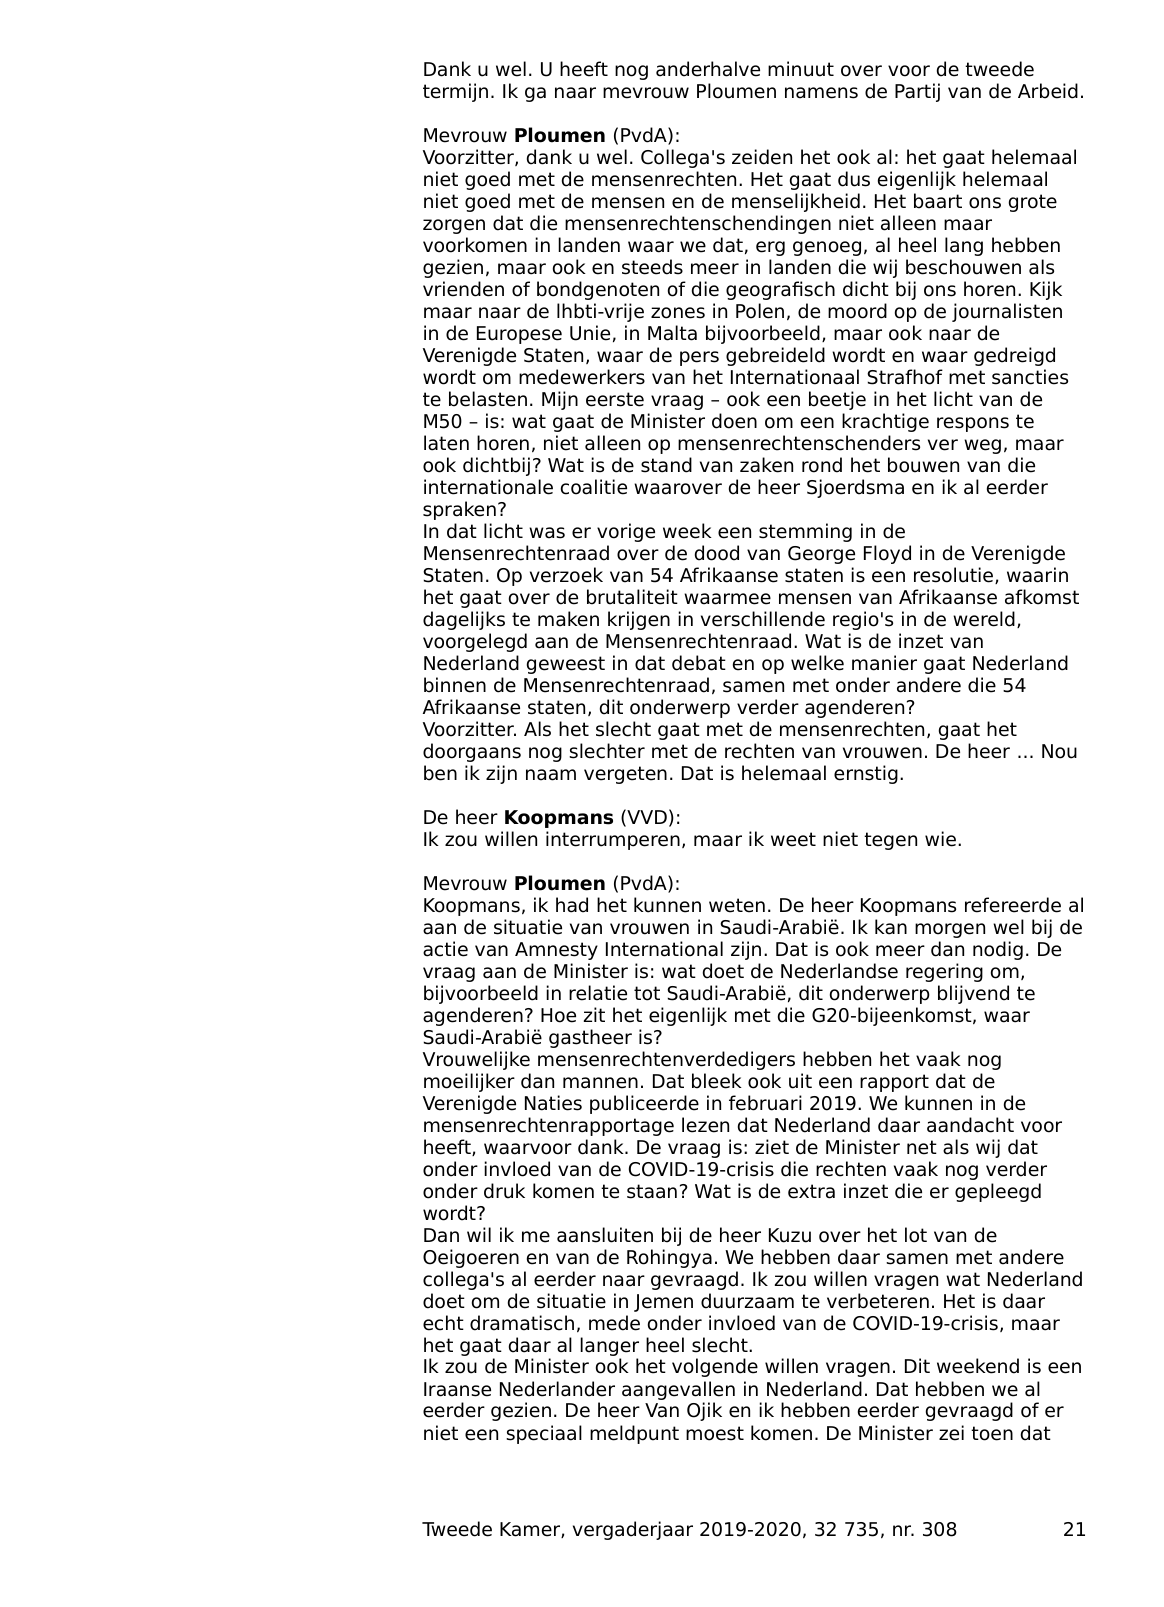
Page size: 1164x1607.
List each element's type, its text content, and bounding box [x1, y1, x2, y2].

text Voorzitter. Als het slecht gaat met de mensenrechten, gaat het doorgaans nog slechter met de rechten van vrouwen. De heer ... Nou ben ik zijn naam vergeten. Dat is helemaal ernstig. [422, 719, 1087, 784]
text Vrouwelijke mensenrechtenverdedigers hebben het vaak nog moeilijker dan mannen. Dat bleek ook uit een rapport dat de Verenigde Naties publiceerde in februari 2019. We kunnen in de mensenrechtenrapportage lezen dat Nederland daar aandacht voor heeft, waarvoor dank. De vraag is: ziet de Minister net als wij dat onder invloed van de COVID-19-crisis die rechten vaak nog verder onder druk komen te staan? Wat is de extra inzet die er gepleegd wordt? [422, 1049, 1087, 1224]
text Dank u wel. U heeft nog anderhalve minuut over voor de tweede termijn. Ik ga naar mevrouw Ploumen namens de Partij van de Arbeid. [422, 59, 1087, 103]
text Ik zou willen interrumperen, maar ik weet niet tegen wie. [422, 829, 1087, 851]
text In dat licht was er vorige week een stemming in de Mensenrechtenraad over de dood van George Floyd in de Verenigde Staten. Op verzoek van 54 Afrikaanse staten is een resolutie, waarin het gaat over de brutaliteit waarmee mensen van Afrikaanse afkomst dagelijks te maken krijgen in verschillende regio's in de wereld, voorgelegd aan de Mensenrechtenraad. Wat is de inzet van Nederland geweest in dat debat en op welke manier gaat Nederland binnen de Mensenrechtenraad, samen met onder andere die 54 Afrikaanse staten, dit onderwerp verder agenderen? [422, 521, 1087, 719]
text Dan wil ik me aansluiten bij de heer Kuzu over het lot van de Oeigoeren en van de Rohingya. We hebben daar samen met andere collega's al eerder naar gevraagd. Ik zou willen vragen wat Nederland doet om de situatie in Jemen duurzaam te verbeteren. Het is daar echt dramatisch, mede onder invloed van de COVID-19-crisis, maar het gaat daar al langer heel slecht. [422, 1224, 1087, 1356]
text Mevrouw Ploumen (PvdA): [422, 873, 1087, 895]
text Voorzitter, dank u wel. Collega's zeiden het ook al: het gaat helemaal niet goed met de mensenrechten. Het gaat dus eigenlijk helemaal niet goed met de mensen en de menselijkheid. Het baart ons grote zorgen dat die mensenrechtenschendingen niet alleen maar voorkomen in landen waar we dat, erg genoeg, al heel lang hebben gezien, maar ook en steeds meer in landen die wij beschouwen als vrienden of bondgenoten of die geografisch dicht bij ons horen. Kijk maar naar de lhbti-vrije zones in Polen, de moord op de journalisten in de Europese Unie, in Malta bijvoorbeeld, maar ook naar de Verenigde Staten, waar de pers gebreideld wordt en waar gedreigd wordt om medewerkers van het Internationaal Strafhof met sancties te belasten. Mijn eerste vraag – ook een beetje in het licht van de M50 – is: wat gaat de Minister doen om een krachtige respons te laten horen, niet alleen op mensenrechtenschenders ver weg, maar ook dichtbij? Wat is de stand van zaken rond het bouwen van die internationale coalitie waarover de heer Sjoerdsma en ik al eerder spraken? [422, 147, 1087, 521]
text Ik zou de Minister ook het volgende willen vragen. Dit weekend is een Iraanse Nederlander aangevallen in Nederland. Dat hebben we al eerder gezien. De heer Van Ojik en ik hebben eerder gevraagd of er niet een speciaal meldpunt moest komen. De Minister zei toen dat [422, 1356, 1087, 1444]
text Mevrouw Ploumen (PvdA): [422, 125, 1087, 147]
text De heer Koopmans (VVD): [422, 807, 1087, 829]
text Koopmans, ik had het kunnen weten. De heer Koopmans refereerde al aan de situatie van vrouwen in Saudi-Arabië. Ik kan morgen wel bij de actie van Amnesty International zijn. Dat is ook meer dan nodig. De vraag aan de Minister is: wat doet de Nederlandse regering om, bijvoorbeeld in relatie tot Saudi-Arabië, dit onderwerp blijvend te agenderen? Hoe zit het eigenlijk met die G20-bijeenkomst, waar Saudi-Arabië gastheer is? [422, 895, 1087, 1049]
